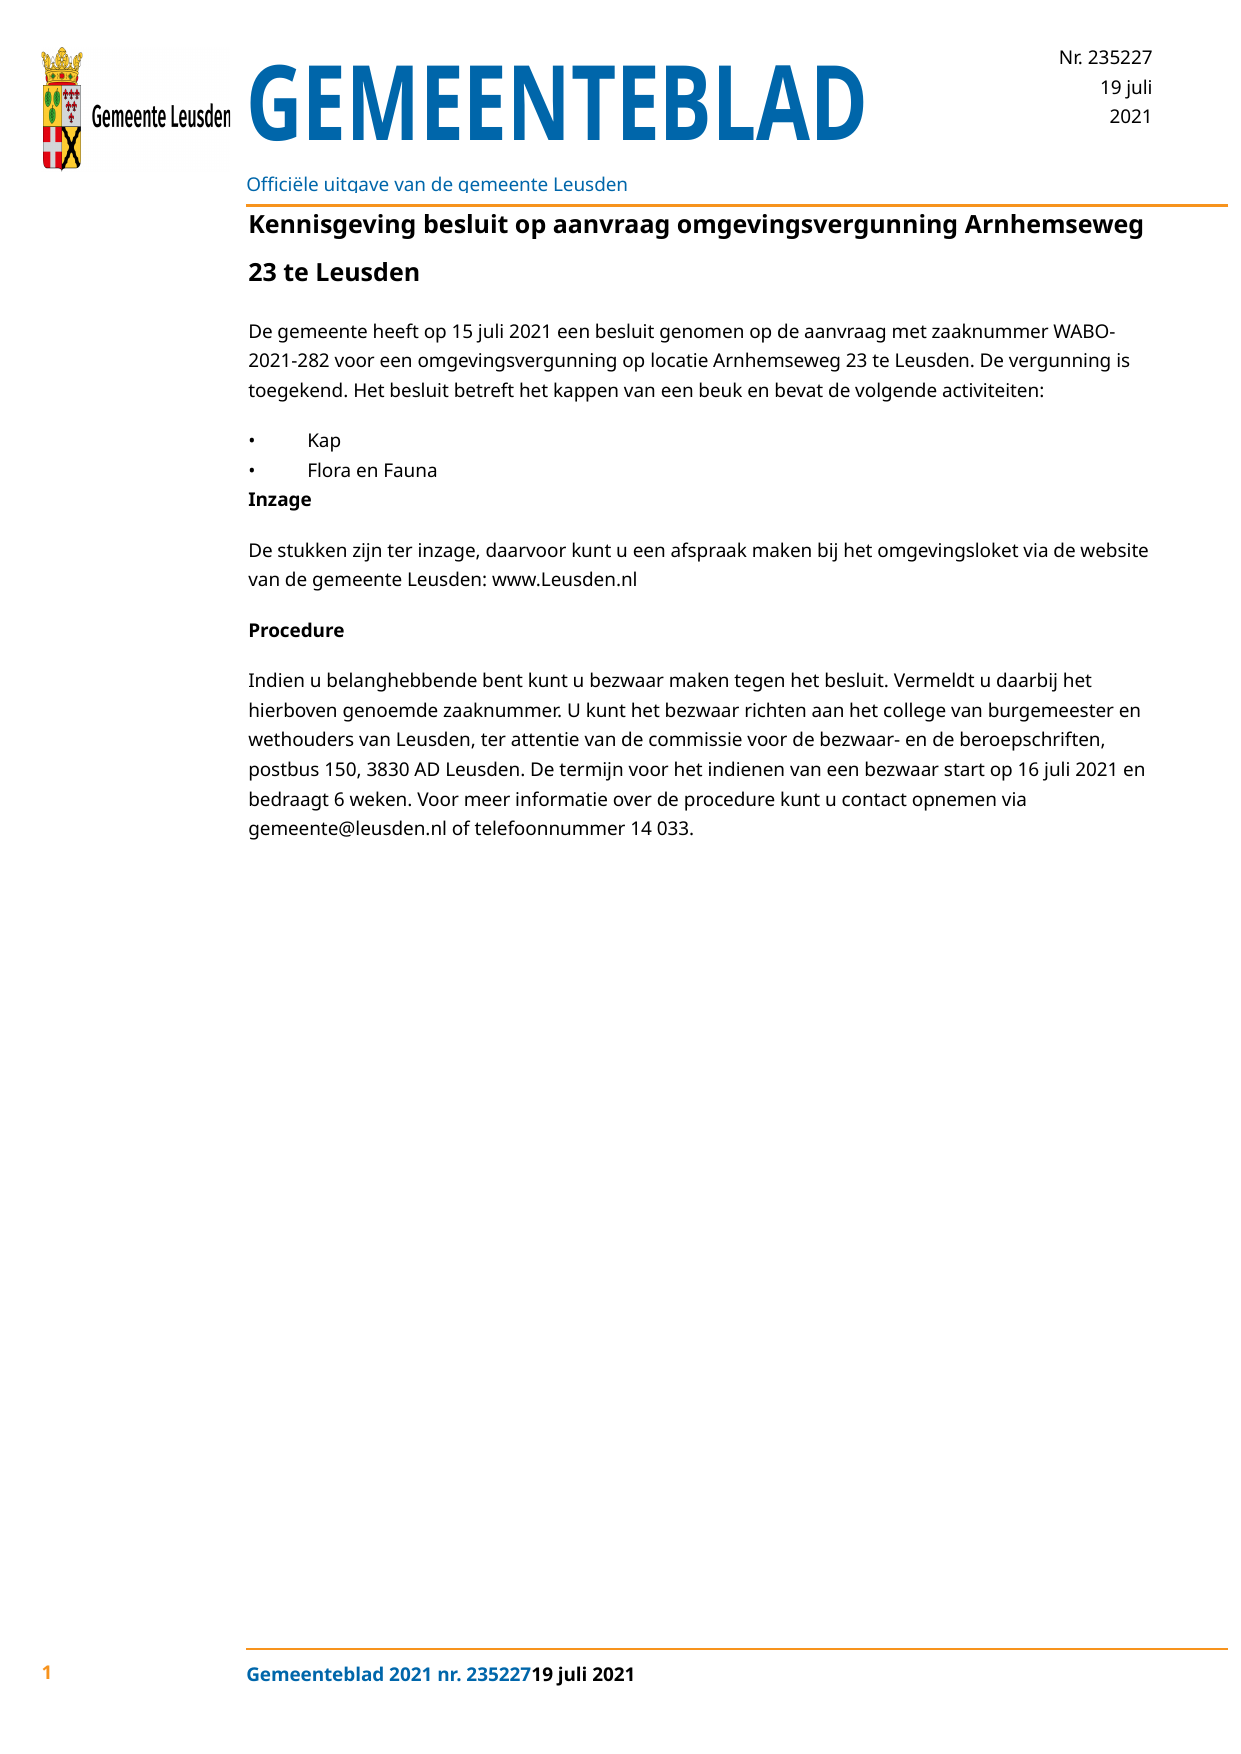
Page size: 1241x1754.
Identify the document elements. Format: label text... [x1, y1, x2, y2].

text Indien u belanghebbende bent kunt u bezwaar maken tegen het besluit. Vermeldt u daarbij het hierboven genoemde zaaknummer. U kunt het bezwaar richten aan het college van burgemeester en wethouders van Leusden, ter attentie van de commissie voor de bezwaar- en de beroepschriften, postbus 150, 3830 AD Leusden. De termijn voor het indienen van een bezwaar start op 16 juli 2021 en bedraagt 6 weken. Voor meer informatie over de procedure kunt u contact opnemen via gemeente@leusden.nl of telefoonnummer 14 033. [248, 667, 1152, 841]
list Kap [248, 427, 1152, 453]
picture [41, 47, 231, 172]
text Inzage [248, 487, 1152, 512]
list Flora en Fauna [248, 457, 1152, 483]
text De stukken zijn ter inzage, daarvoor kunt u een afspraak maken bij het omgevingsloket via de website van de gemeente Leusden: www.Leusden.nl [248, 537, 1152, 592]
text De gemeente heeft op 15 juli 2021 een besluit genomen op de aanvraag met zaaknummer WABO-2021-282 voor een omgevingsvergunning op locatie Arnhemseweg 23 te Leusden. De vergunning is toegekend. Het besluit betreft het kappen van een beuk en bevat de volgende activiteiten: [248, 318, 1152, 403]
text Procedure [248, 617, 1152, 643]
text Kennisgeving besluit op aanvraag omgevingsvergunning Arnhemseweg 23 te Leusden [248, 207, 1152, 288]
